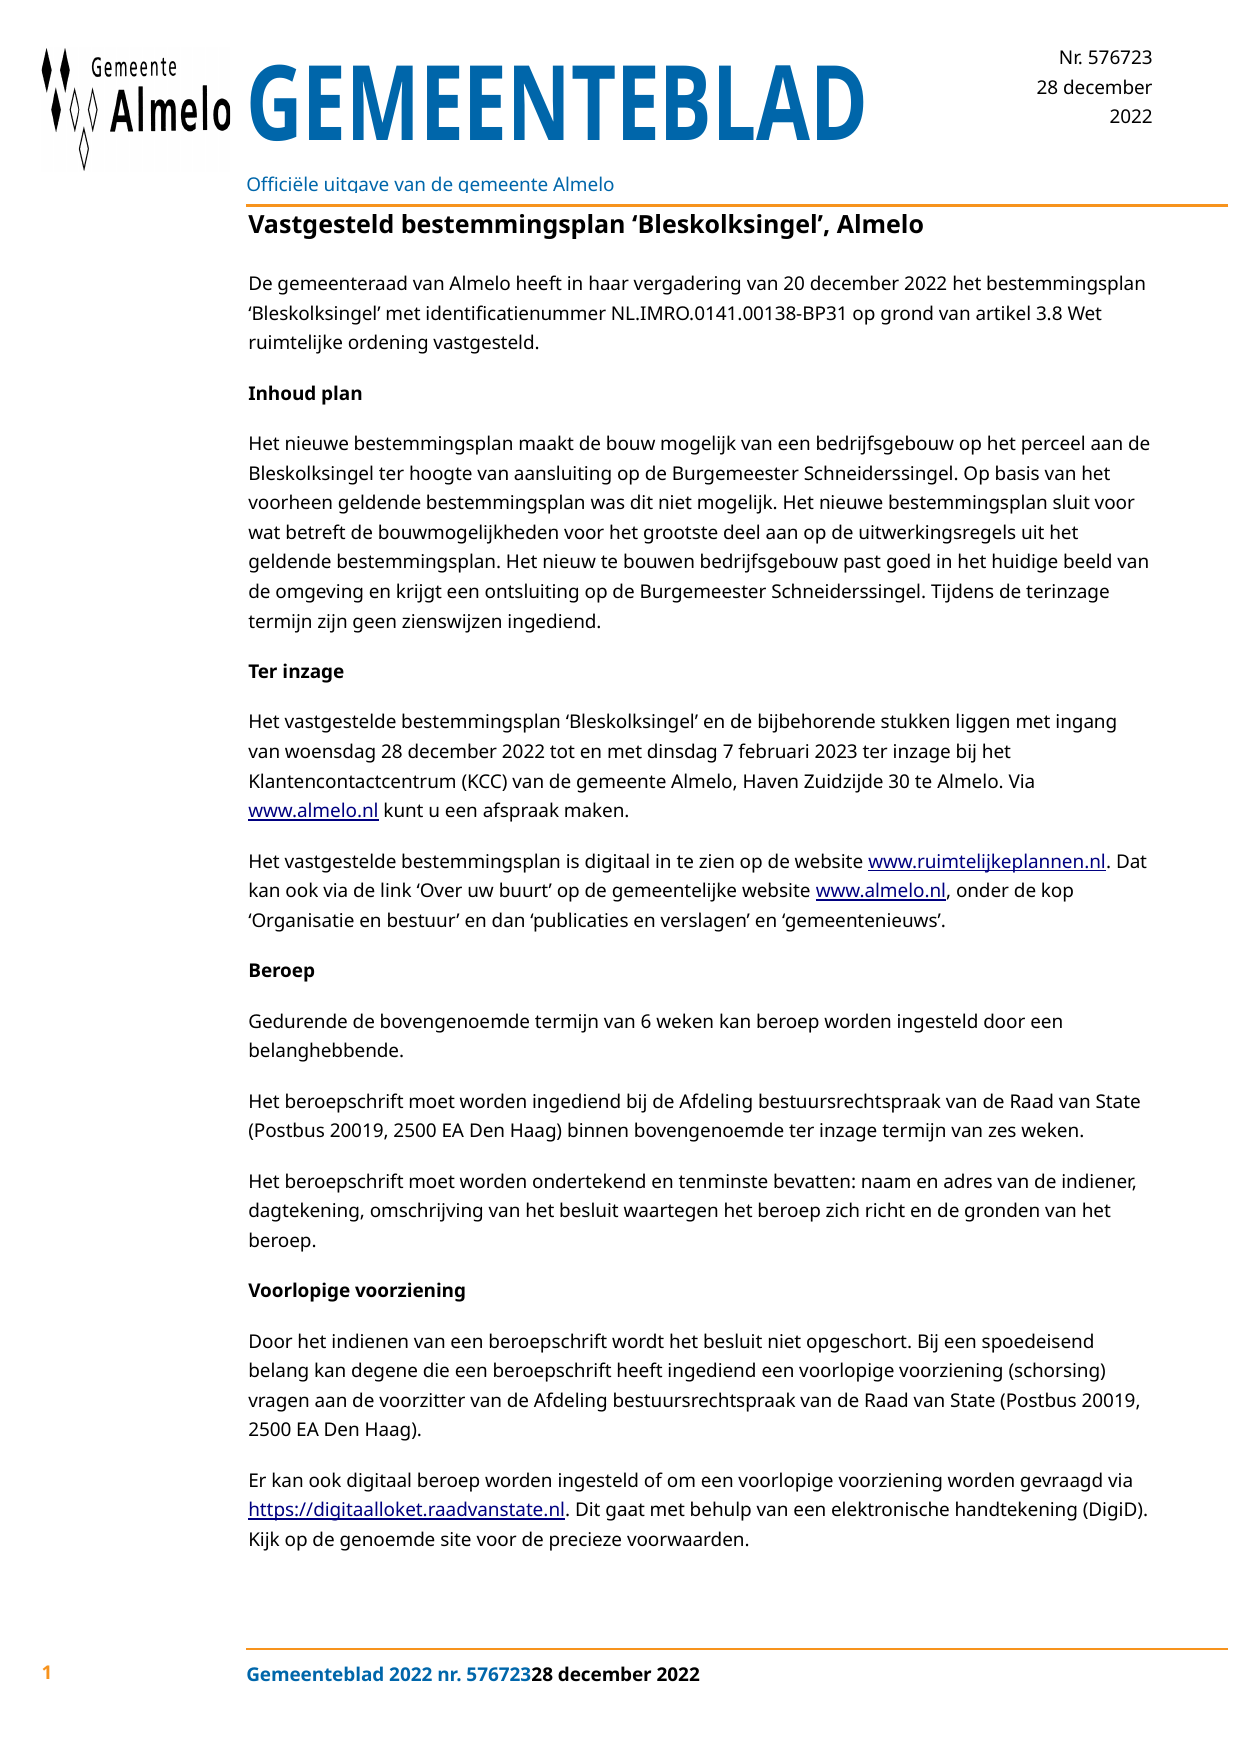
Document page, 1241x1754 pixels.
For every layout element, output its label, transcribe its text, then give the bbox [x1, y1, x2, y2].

text Het beroepschrift moet worden ingediend bij de Afdeling bestuursrechtspraak van de Raad van State (Postbus 20019, 2500 EA Den Haag) binnen bovengenoemde ter inzage termijn van zes weken. [248, 1088, 1152, 1143]
picture [41, 47, 231, 172]
text Het vastgestelde bestemmingsplan ‘Bleskolksingel’ en de bijbehorende stukken liggen met ingang van woensdag 28 december 2022 tot en met dinsdag 7 februari 2023 ter inzage bij het Klantencontactcentrum (KCC) van de gemeente Almelo, Haven Zuidzijde 30 te Almelo. Via www.almelo.nl kunt u een afspraak maken. [248, 709, 1152, 823]
text De gemeenteraad van Almelo heeft in haar vergadering van 20 december 2022 het bestemmingsplan ‘Bleskolksingel’ met identificatienummer NL.IMRO.0141.00138-BP31 op grond van artikel 3.8 Wet ruimtelijke ordening vastgesteld. [248, 270, 1152, 355]
text Voorlopige voorziening [248, 1277, 1152, 1303]
text Door het indienen van een beroepschrift wordt het besluit niet opgeschort. Bij een spoedeisend belang kan degene die een beroepschrift heeft ingediend een voorlopige voorziening (schorsing) vragen aan de voorzitter van de Afdeling bestuursrechtspraak van de Raad van State (Postbus 20019, 2500 EA Den Haag). [248, 1328, 1152, 1442]
text Het nieuwe bestemmingsplan maakt de bouw mogelijk van een bedrijfsgebouw op het perceel aan de Bleskolksingel ter hoogte van aansluiting op de Burgemeester Schneiderssingel. Op basis van het voorheen geldende bestemmingsplan was dit niet mogelijk. Het nieuwe bestemmingsplan sluit voor wat betreft de bouwmogelijkheden voor het grootste deel aan op de uitwerkingsregels uit het geldende bestemmingsplan. Het nieuw te bouwen bedrijfsgebouw past goed in het huidige beeld van de omgeving en krijgt een ontsluiting op de Burgemeester Schneiderssingel. Tijdens de terinzage termijn zijn geen zienswijzen ingediend. [248, 430, 1152, 633]
text Het beroepschrift moet worden ondertekend en tenminste bevatten: naam en adres van de indiener, dagtekening, omschrijving van het besluit waartegen het beroep zich richt en de gronden van het beroep. [248, 1168, 1152, 1253]
text Vastgesteld bestemmingsplan ‘Bleskolksingel’, Almelo [248, 207, 1152, 241]
text Beroep [248, 957, 1152, 983]
text Inhoud plan [248, 380, 1152, 406]
text Het vastgestelde bestemmingsplan is digitaal in te zien op de website www.ruimtelijkeplannen.nl. Dat kan ook via de link ‘Over uw buurt’ op de gemeentelijke website www.almelo.nl, onder de kop ‘Organisatie en bestuur’ en dan ‘publicaties en verslagen’ en ‘gemeentenieuws’. [248, 848, 1152, 933]
text Gedurende de bovengenoemde termijn van 6 weken kan beroep worden ingesteld door een belanghebbende. [248, 1008, 1152, 1063]
text Er kan ook digitaal beroep worden ingesteld of om een voorlopige voorziening worden gevraagd via https://digitaalloket.raadvanstate.nl. Dit gaat met behulp van een elektronische handtekening (DigiD). Kijk op de genoemde site voor de precieze voorwaarden. [248, 1467, 1152, 1552]
text Ter inzage [248, 658, 1152, 684]
